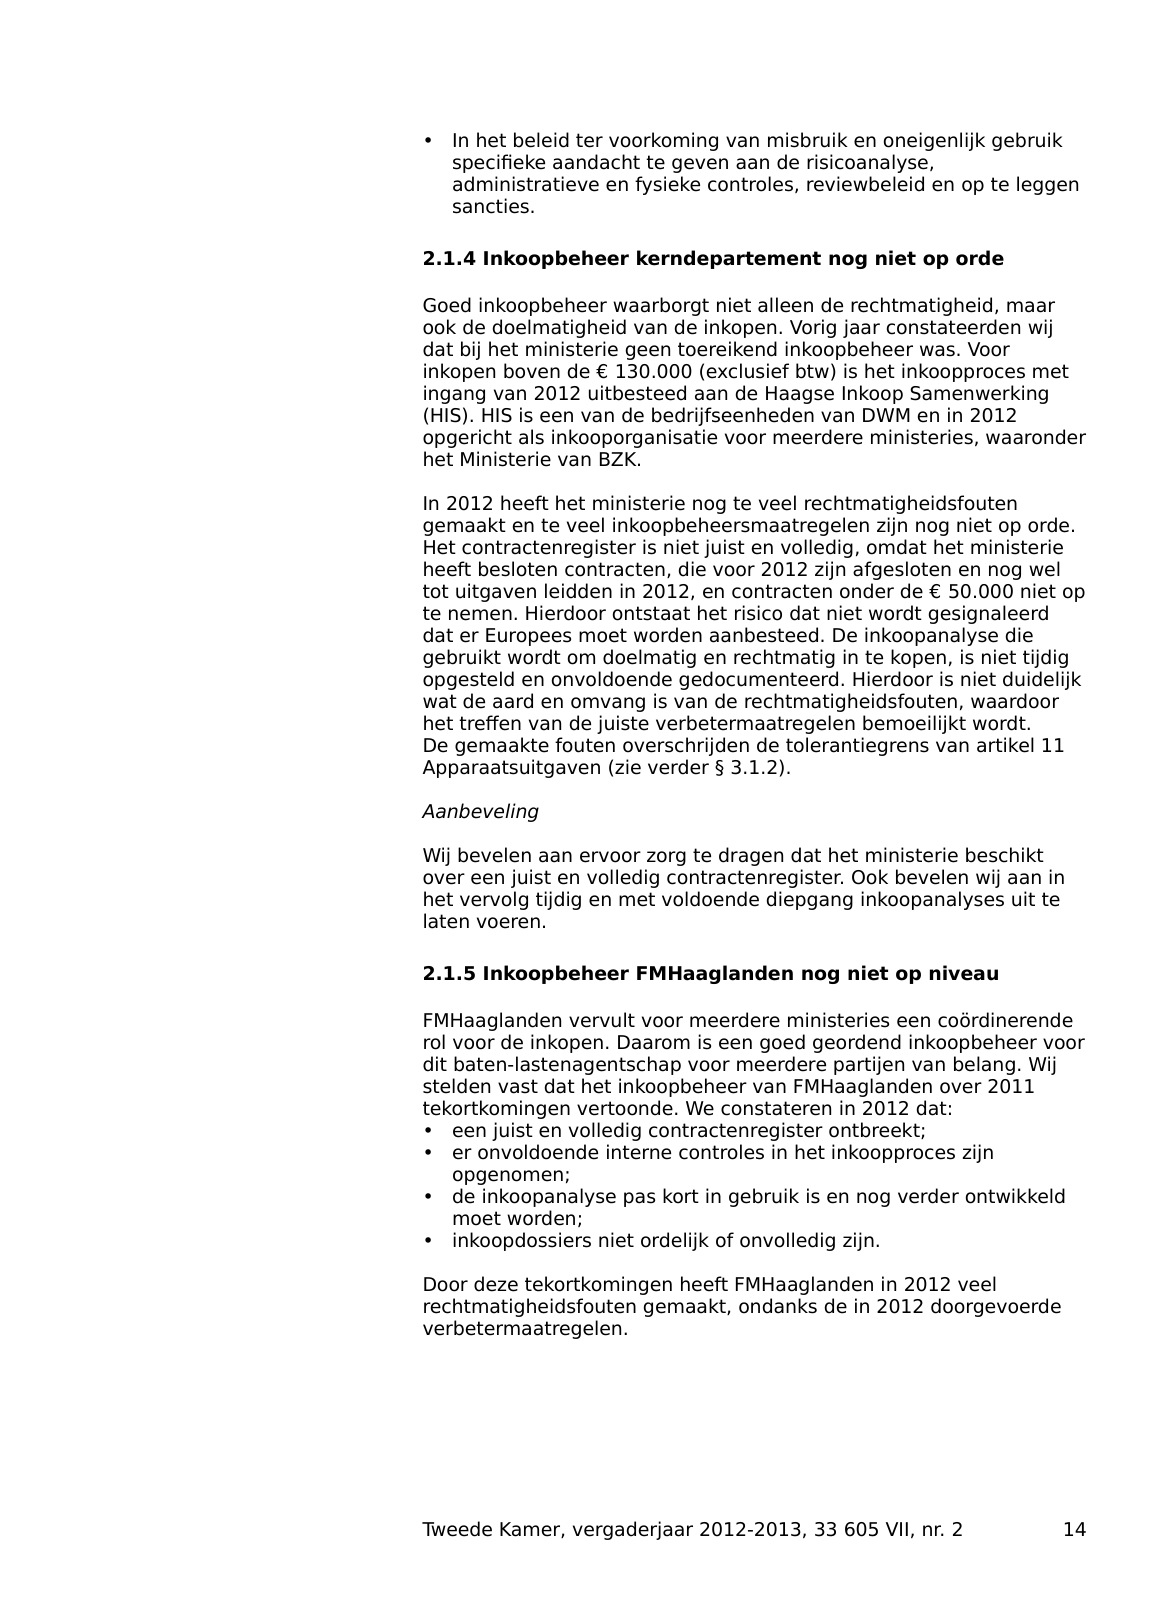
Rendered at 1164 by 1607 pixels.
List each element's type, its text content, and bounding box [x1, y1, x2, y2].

subtitle Aanbeveling [422, 801, 1087, 823]
text • er onvoldoende interne controles in het inkoopproces zijn opgenomen; [422, 1142, 1087, 1186]
subtitle 2.1.4 Inkoopbeheer kerndepartement nog niet op orde [422, 248, 1087, 270]
text • de inkoopanalyse pas kort in gebruik is en nog verder ontwikkeld moet worden; [422, 1186, 1087, 1229]
text Wij bevelen aan ervoor zorg te dragen dat het ministerie beschikt over een juist en volledig contractenregister. Ook bevelen wij aan in het vervolg tijdig en met voldoende diepgang inkoopanalyses uit te laten voeren. [422, 845, 1087, 933]
text • In het beleid ter voorkoming van misbruik en oneigenlijk gebruik specifieke aandacht te geven aan de risicoanalyse, administratieve en fysieke controles, reviewbeleid en op te leggen sancties. [422, 130, 1087, 218]
text De gemaakte fouten overschrijden de tolerantiegrens van artikel 11 Apparaatsuitgaven (zie verder § 3.1.2). [422, 734, 1087, 778]
text FMHaaglanden vervult voor meerdere ministeries een coördinerende rol voor de inkopen. Daarom is een goed geordend inkoopbeheer voor dit baten-lastenagentschap voor meerdere partijen van belang. Wij stelden vast dat het inkoopbeheer van FMHaaglanden over 2011 tekortkomingen vertoonde. We constateren in 2012 dat: [422, 1010, 1087, 1120]
text Door deze tekortkomingen heeft FMHaaglanden in 2012 veel rechtmatigheidsfouten gemaakt, ondanks de in 2012 doorgevoerde verbetermaatregelen. [422, 1274, 1087, 1340]
text Goed inkoopbeheer waarborgt niet alleen de rechtmatigheid, maar ook de doelmatigheid van de inkopen. Vorig jaar constateerden wij dat bij het ministerie geen toereikend inkoopbeheer was. Voor inkopen boven de € 130.000 (exclusief btw) is het inkoopproces met ingang van 2012 uitbesteed aan de Haagse Inkoop Samenwerking (HIS). HIS is een van de bedrijfseenheden van DWM en in 2012 opgericht als inkooporganisatie voor meerdere ministeries, waaronder het Ministerie van BZK. [422, 295, 1087, 471]
text • een juist en volledig contractenregister ontbreekt; [422, 1120, 1087, 1142]
text In 2012 heeft het ministerie nog te veel rechtmatigheidsfouten gemaakt en te veel inkoopbeheersmaatregelen zijn nog niet op orde. Het contractenregister is niet juist en volledig, omdat het ministerie heeft besloten contracten, die voor 2012 zijn afgesloten en nog wel tot uitgaven leidden in 2012, en contracten onder de € 50.000 niet op te nemen. Hierdoor ontstaat het risico dat niet wordt gesignaleerd dat er Europees moet worden aanbesteed. De inkoopanalyse die gebruikt wordt om doelmatig en rechtmatig in te kopen, is niet tijdig opgesteld en onvoldoende gedocumenteerd. Hierdoor is niet duidelijk wat de aard en omvang is van de rechtmatigheidsfouten, waardoor het treffen van de juiste verbetermaatregelen bemoeilijkt wordt. [422, 493, 1087, 734]
subtitle 2.1.5 Inkoopbeheer FMHaaglanden nog niet op niveau [422, 963, 1087, 985]
text • inkoopdossiers niet ordelijk of onvolledig zijn. [422, 1229, 1087, 1252]
